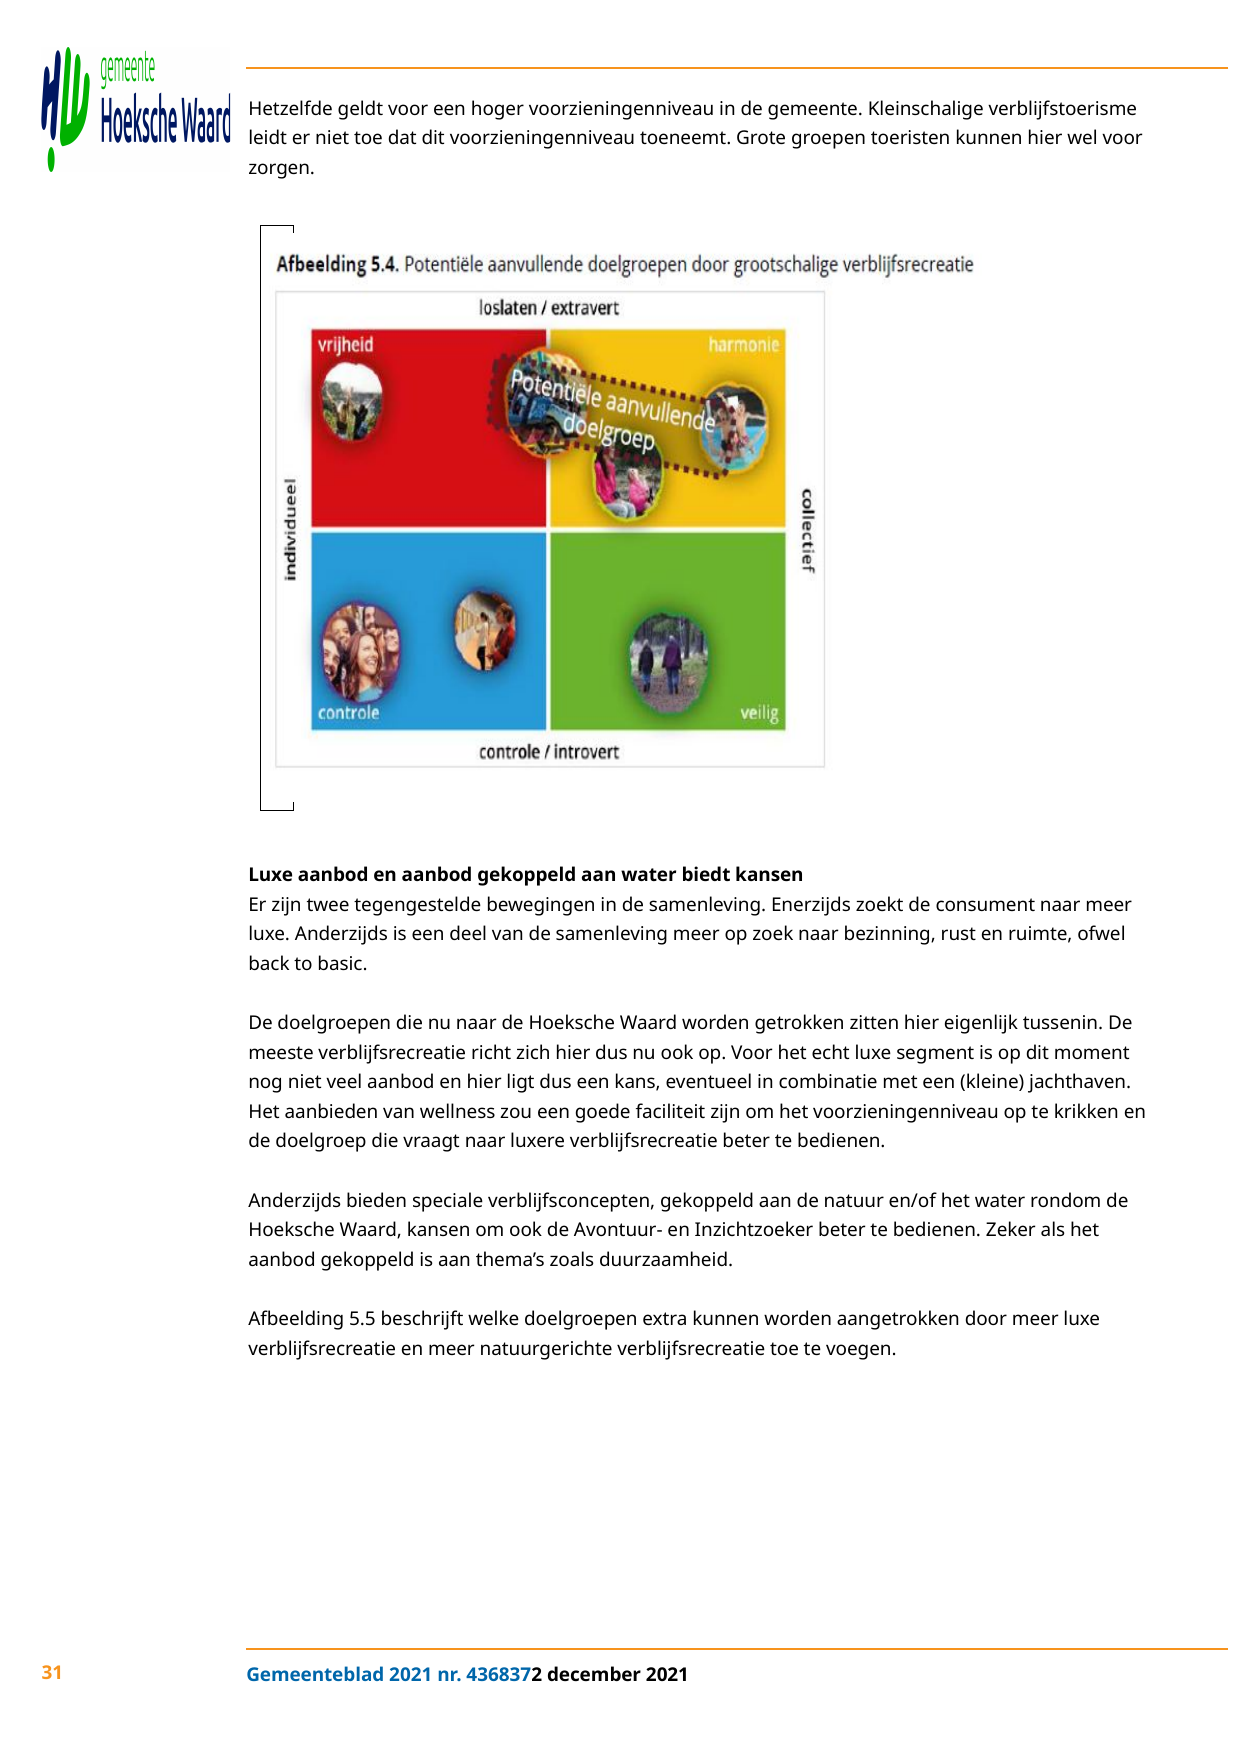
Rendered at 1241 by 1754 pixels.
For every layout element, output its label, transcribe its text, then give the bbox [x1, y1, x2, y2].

text Er zijn twee tegengestelde bewegingen in de samenleving. Enerzijds zoekt de consument naar meer luxe. Anderzijds is een deel van de samenleving meer op zoek naar bezinning, rust en ruimte, ofwel back to basic. [248, 891, 1152, 976]
text Afbeelding 5.5 beschrijft welke doelgroepen extra kunnen worden aangetrokken door meer luxe verblijfsrecreatie en meer natuurgerichte verblijfsrecreatie toe te voegen. [248, 1305, 1152, 1360]
text Luxe aanbod en aanbod gekoppeld aan water biedt kansen [248, 861, 1152, 887]
text De doelgroepen die nu naar de Hoeksche Waard worden getrokken zitten hier eigenlijk tussenin. De meeste verblijfsrecreatie richt zich hier dus nu ook op. Voor het echt luxe segment is op dit moment nog niet veel aanbod en hier ligt dus een kans, eventueel in combinatie met een (kleine) jachthaven. Het aanbieden van wellness zou een goede faciliteit zijn om het voorzieningenniveau op te krikken en de doelgroep die vraagt naar luxere verblijfsrecreatie beter te bedienen. [248, 1009, 1152, 1153]
picture [268, 233, 1013, 802]
text Anderzijds bieden speciale verblijfsconcepten, gekoppeld aan de natuur en/of het water rondom de Hoeksche Waard, kansen om ook de Avontuur- en Inzichtzoeker beter te bedienen. Zeker als het aanbod gekoppeld is aan thema’s zoals duurzaamheid. [248, 1187, 1152, 1272]
text Hetzelfde geldt voor een hoger voorzieningenniveau in de gemeente. Kleinschalige verblijfstoerisme leidt er niet toe dat dit voorzieningenniveau toeneemt. Grote groepen toeristen kunnen hier wel voor zorgen. [248, 95, 1152, 180]
picture [41, 47, 231, 172]
